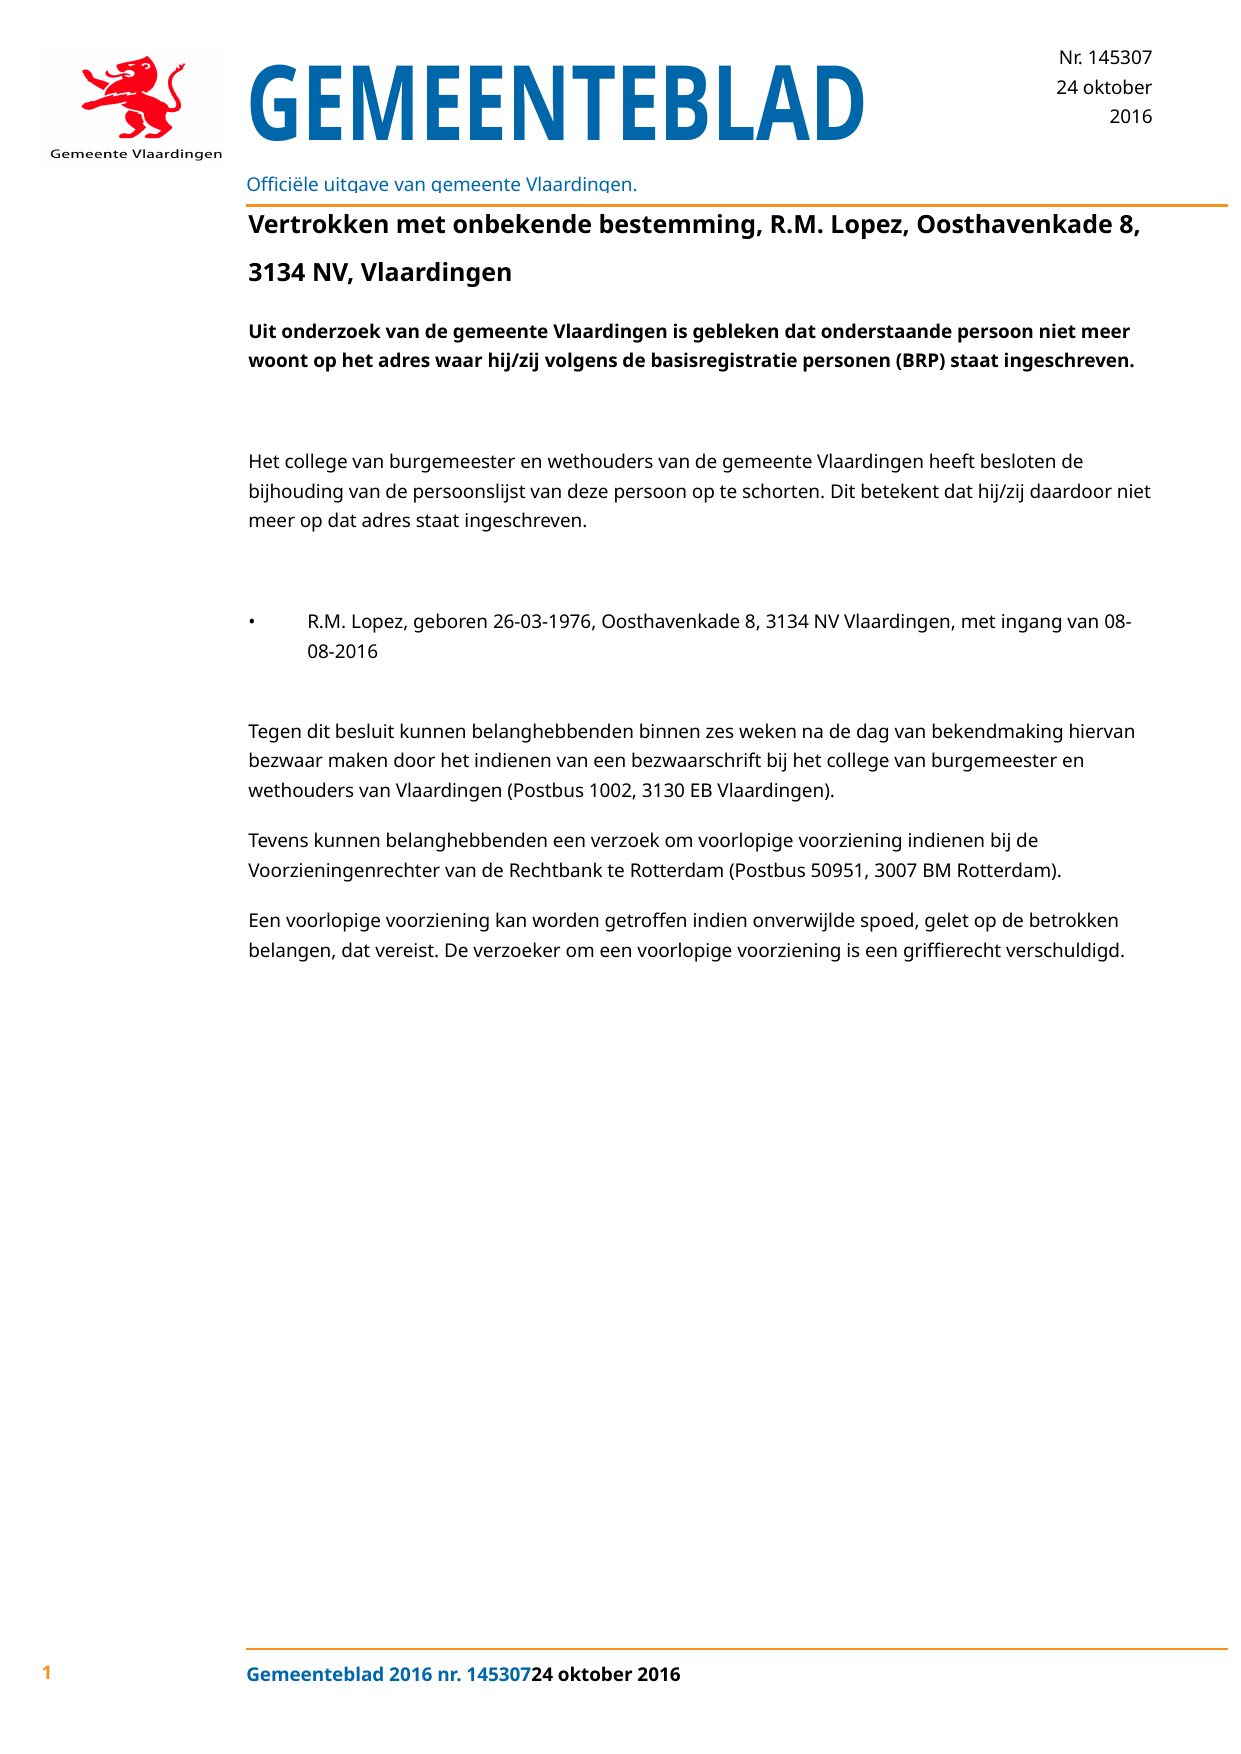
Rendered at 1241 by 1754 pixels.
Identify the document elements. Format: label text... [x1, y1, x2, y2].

text Een voorlopige voorziening kan worden getroffen indien onverwijlde spoed, gelet op de betrokken belangen, dat vereist. De verzoeker om een voorlopige voorziening is een griffierecht verschuldigd. [248, 907, 1152, 963]
text Uit onderzoek van de gemeente Vlaardingen is gebleken dat onderstaande persoon niet meer woont op het adres waar hij/zij volgens de basisregistratie personen (BRP) staat ingeschreven. [248, 318, 1152, 373]
text Tegen dit besluit kunnen belanghebbenden binnen zes weken na de dag van bekendmaking hiervan bezwaar maken door het indienen van een bezwaarschrift bij het college van burgemeester en wethouders van Vlaardingen (Postbus 1002, 3130 EB Vlaardingen). [248, 718, 1152, 803]
text Het college van burgemeester en wethouders van de gemeente Vlaardingen heeft besloten de bijhouding van de persoonslijst van deze persoon op te schorten. Dit betekent dat hij/zij daardoor niet meer op dat adres staat ingeschreven. [248, 448, 1152, 533]
text Vertrokken met onbekende bestemming, R.M. Lopez, Oosthavenkade 8, 3134 NV, Vlaardingen [248, 207, 1152, 288]
picture [41, 47, 231, 172]
text Tevens kunnen belanghebbenden een verzoek om voorlopige voorziening indienen bij de Voorzieningenrechter van de Rechtbank te Rotterdam (Postbus 50951, 3007 BM Rotterdam). [248, 827, 1152, 883]
list R.M. Lopez, geboren 26-03-1976, Oosthavenkade 8, 3134 NV Vlaardingen, met ingang van 08-08-2016 [248, 608, 1152, 664]
